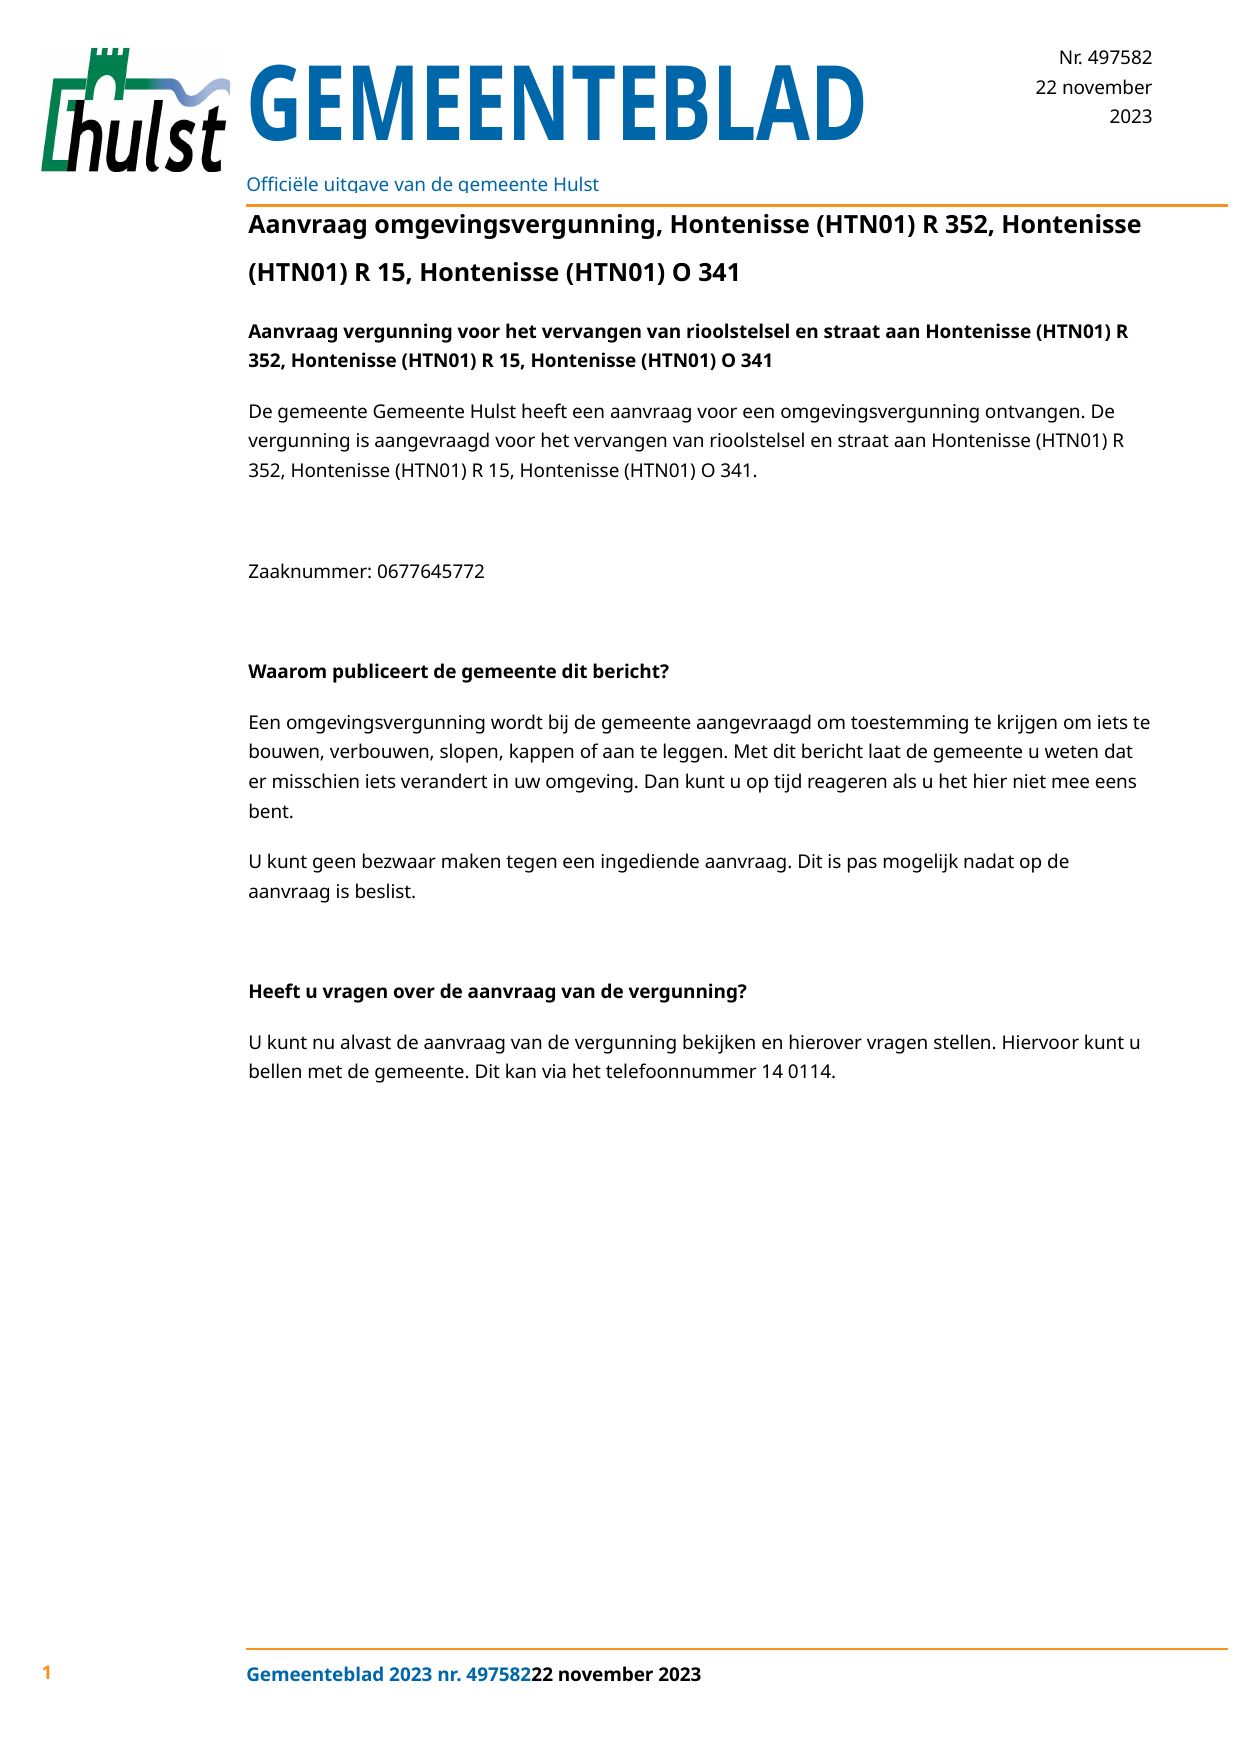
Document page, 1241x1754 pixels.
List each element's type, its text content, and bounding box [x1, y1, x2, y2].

text Een omgevingsvergunning wordt bij de gemeente aangevraagd om toestemming te krijgen om iets te bouwen, verbouwen, slopen, kappen of aan te leggen. Met dit bericht laat de gemeente u weten dat er misschien iets verandert in uw omgeving. Dan kunt u op tijd reageren als u het hier niet mee eens bent. [248, 709, 1152, 824]
text Aanvraag omgevingsvergunning, Hontenisse (HTN01) R 352, Hontenisse (HTN01) R 15, Hontenisse (HTN01) O 341 [248, 207, 1152, 288]
text U kunt geen bezwaar maken tegen een ingediende aanvraag. Dit is pas mogelijk nadat op de aanvraag is beslist. [248, 848, 1152, 904]
text Heeft u vragen over de aanvraag van de vergunning? [248, 979, 1152, 1004]
text De gemeente Gemeente Hulst heeft een aanvraag voor een omgevingsvergunning ontvangen. De vergunning is aangevraagd voor het vervangen van rioolstelsel en straat aan Hontenisse (HTN01) R 352, Hontenisse (HTN01) R 15, Hontenisse (HTN01) O 341. [248, 398, 1152, 483]
picture [41, 47, 231, 172]
text Aanvraag vergunning voor het vervangen van rioolstelsel en straat aan Hontenisse (HTN01) R 352, Hontenisse (HTN01) R 15, Hontenisse (HTN01) O 341 [248, 318, 1152, 373]
text Waarom publiceert de gemeente dit bericht? [248, 659, 1152, 684]
text U kunt nu alvast de aanvraag van de vergunning bekijken en hierover vragen stellen. Hiervoor kunt u bellen met de gemeente. Dit kan via het telefoonnummer 14 0114. [248, 1029, 1152, 1084]
text Zaaknummer: 0677645772 [248, 558, 1152, 584]
